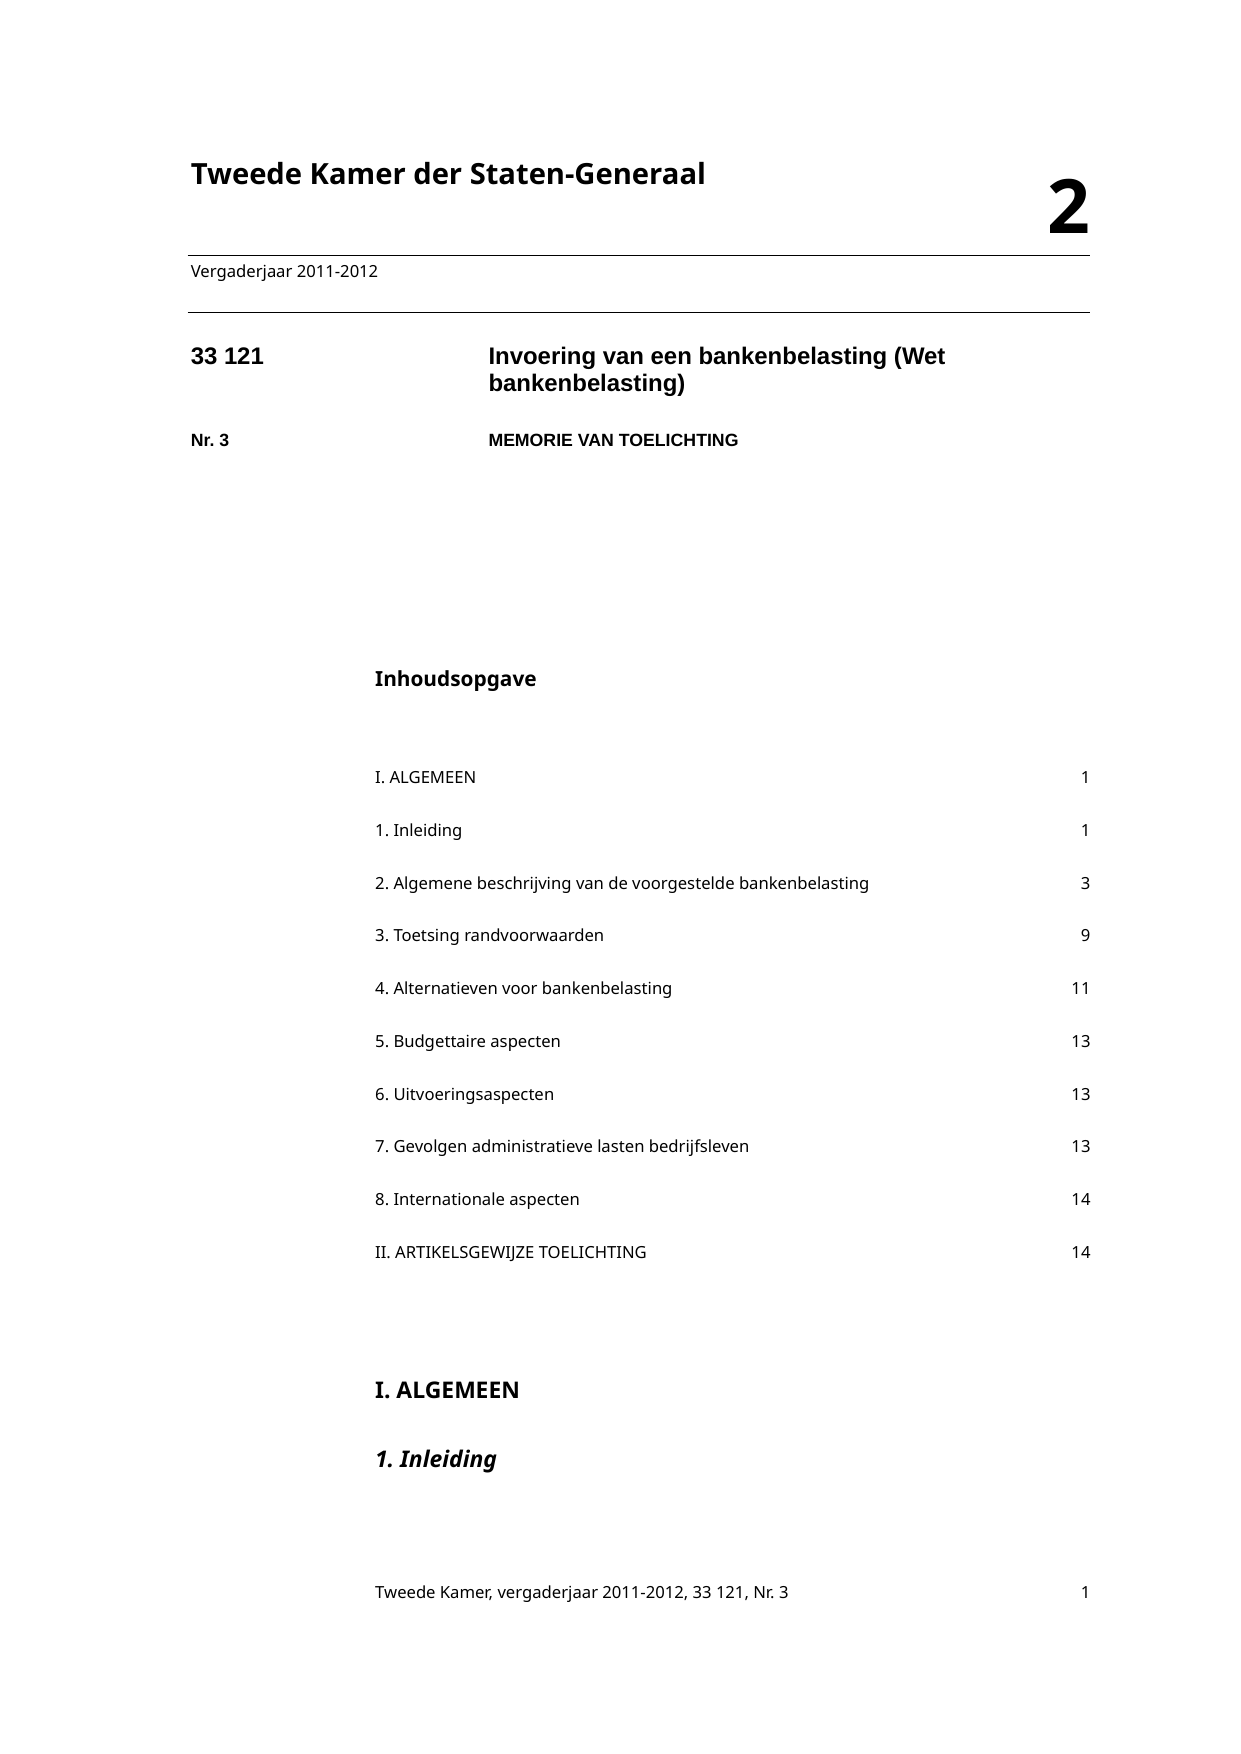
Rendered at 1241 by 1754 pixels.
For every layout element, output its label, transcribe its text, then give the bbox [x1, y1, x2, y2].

table_cell 3. Toetsing randvoorwaarden [375, 924, 1040, 977]
table_cell 7. Gevolgen administratieve lasten bedrijfsleven [375, 1135, 1040, 1187]
table_cell 13 [1040, 1135, 1090, 1187]
table_cell 4. Alternatieven voor bankenbelasting [375, 977, 1040, 1029]
table_cell 5. Budgettaire aspecten [375, 1029, 1040, 1082]
table_cell Nr. 3 [188, 427, 485, 546]
table_cell 14 [1040, 1240, 1090, 1293]
table_cell [188, 313, 485, 339]
table_header Tweede Kamer der Staten-Generaal [188, 150, 909, 255]
table_cell 9 [1040, 924, 1090, 977]
text Inhoudsopgave [375, 664, 1090, 693]
table_header I. ALGEMEEN [375, 766, 1040, 818]
table_cell Vergaderjaar 2011-2012 [188, 256, 485, 312]
table_cell II. ARTIKELSGEWIJZE TOELICHTING [375, 1240, 1040, 1293]
subtitle 1. Inleiding [375, 1443, 1090, 1474]
table_cell 2. Algemene beschrijving van de voorgestelde bankenbelasting [375, 871, 1040, 924]
table_cell 6. Uitvoeringsaspecten [375, 1082, 1040, 1135]
table_cell 14 [1040, 1188, 1090, 1240]
table_header 2 [910, 150, 1090, 255]
table_cell 13 [1040, 1082, 1090, 1135]
table_cell [485, 313, 1090, 339]
table_cell 1. Inleiding [375, 819, 1040, 871]
table_cell 1 [1040, 819, 1090, 871]
table_cell 13 [1040, 1029, 1090, 1082]
table_cell [485, 256, 1090, 312]
table_header 1 [1040, 766, 1090, 818]
table_cell Invoering van een bankenbelasting (Wet bankenbelasting) [485, 339, 1090, 427]
subtitle I. ALGEMEEN [375, 1374, 1090, 1405]
table_cell 11 [1040, 977, 1090, 1029]
table_cell MEMORIE VAN TOELICHTING [485, 427, 1090, 546]
table_cell 33 121 [188, 339, 485, 427]
table_cell 3 [1040, 871, 1090, 924]
table_cell 8. Internationale aspecten [375, 1188, 1040, 1240]
